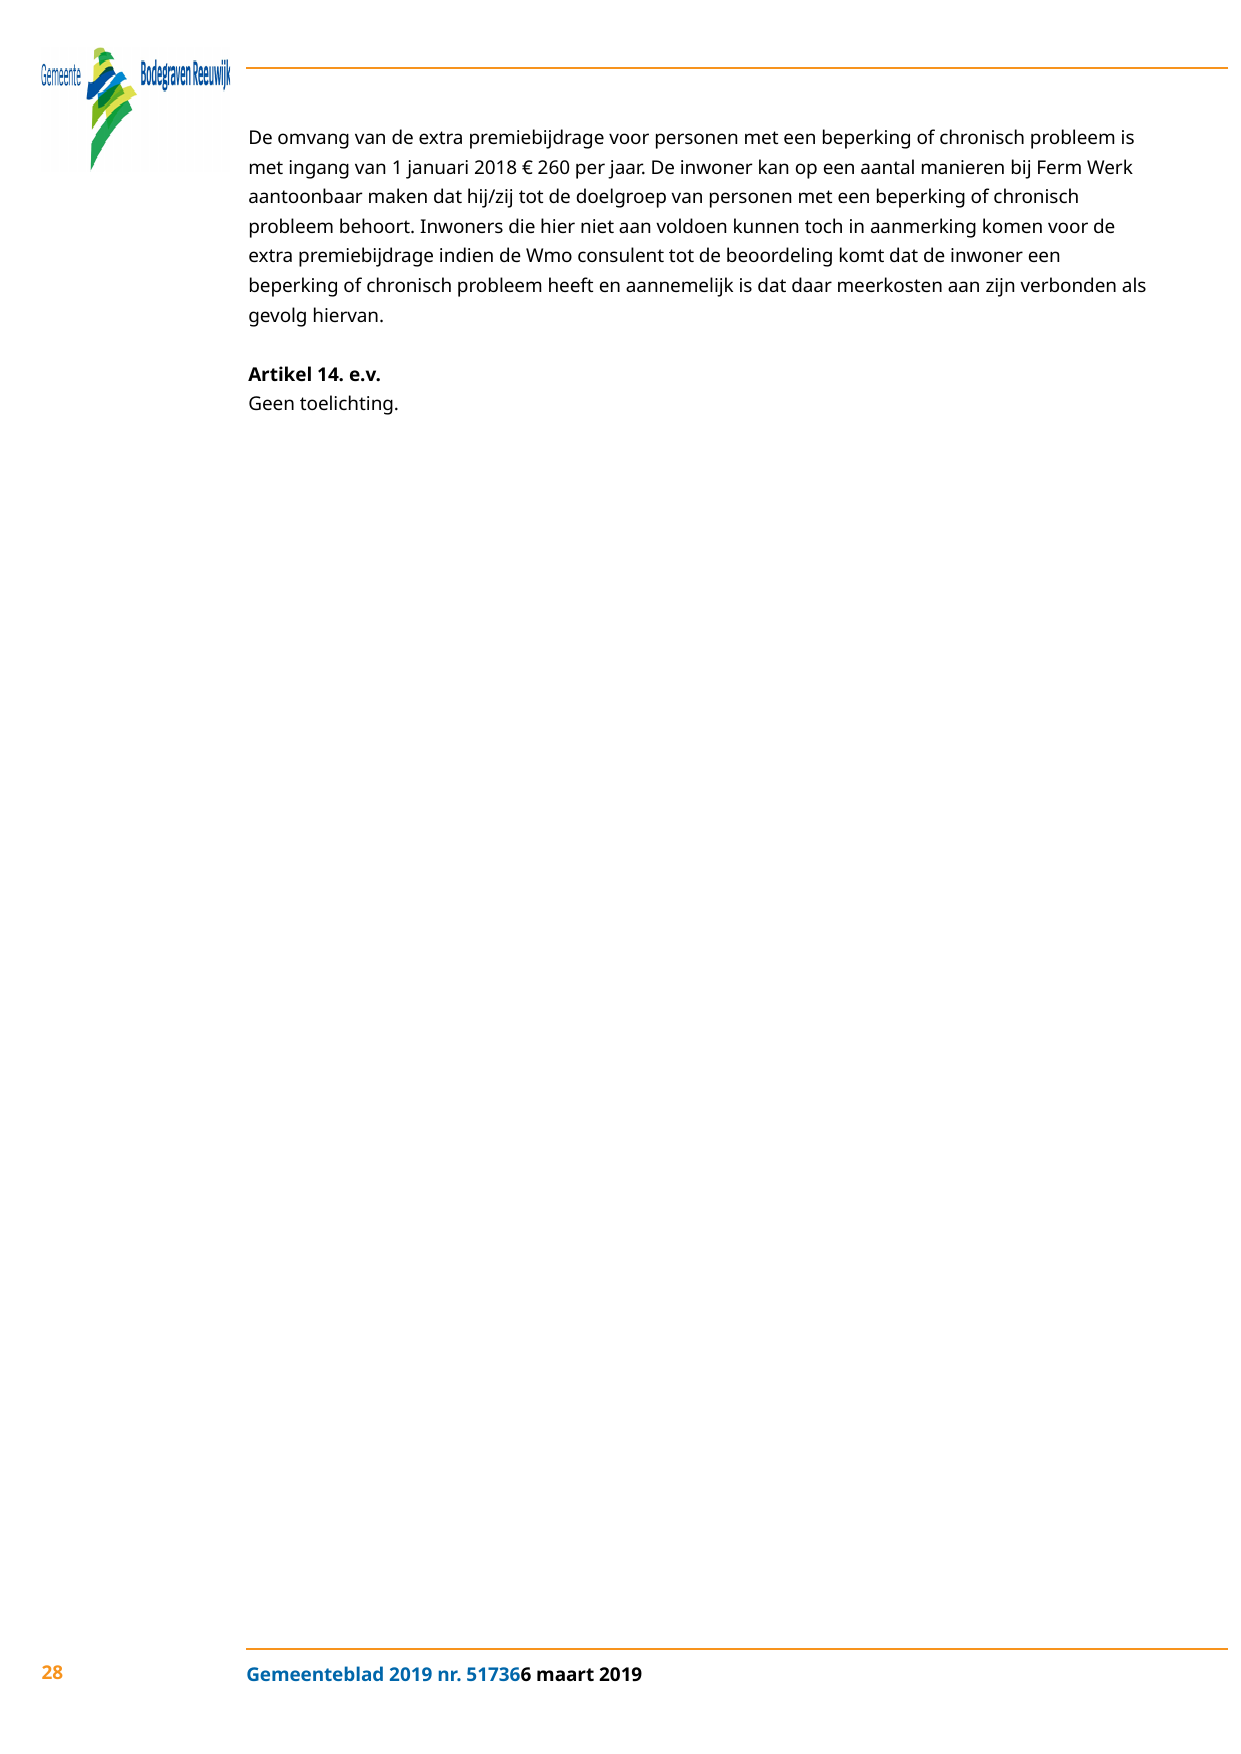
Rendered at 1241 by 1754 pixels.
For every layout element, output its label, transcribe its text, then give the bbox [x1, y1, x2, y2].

text De omvang van de extra premiebijdrage voor personen met een beperking of chronisch probleem is met ingang van 1 januari 2018 € 260 per jaar. De inwoner kan op een aantal manieren bij Ferm Werk aantoonbaar maken dat hij/zij tot de doelgroep van personen met een beperking of chronisch probleem behoort. Inwoners die hier niet aan voldoen kunnen toch in aanmerking komen voor de extra premiebijdrage indien de Wmo consulent tot de beoordeling komt dat de inwoner een beperking of chronisch probleem heeft en aannemelijk is dat daar meerkosten aan zijn verbonden als gevolg hiervan. [248, 124, 1152, 328]
text Artikel 14. e.v. [248, 361, 1152, 387]
picture [41, 47, 231, 172]
text Geen toelichting. [248, 391, 1152, 416]
